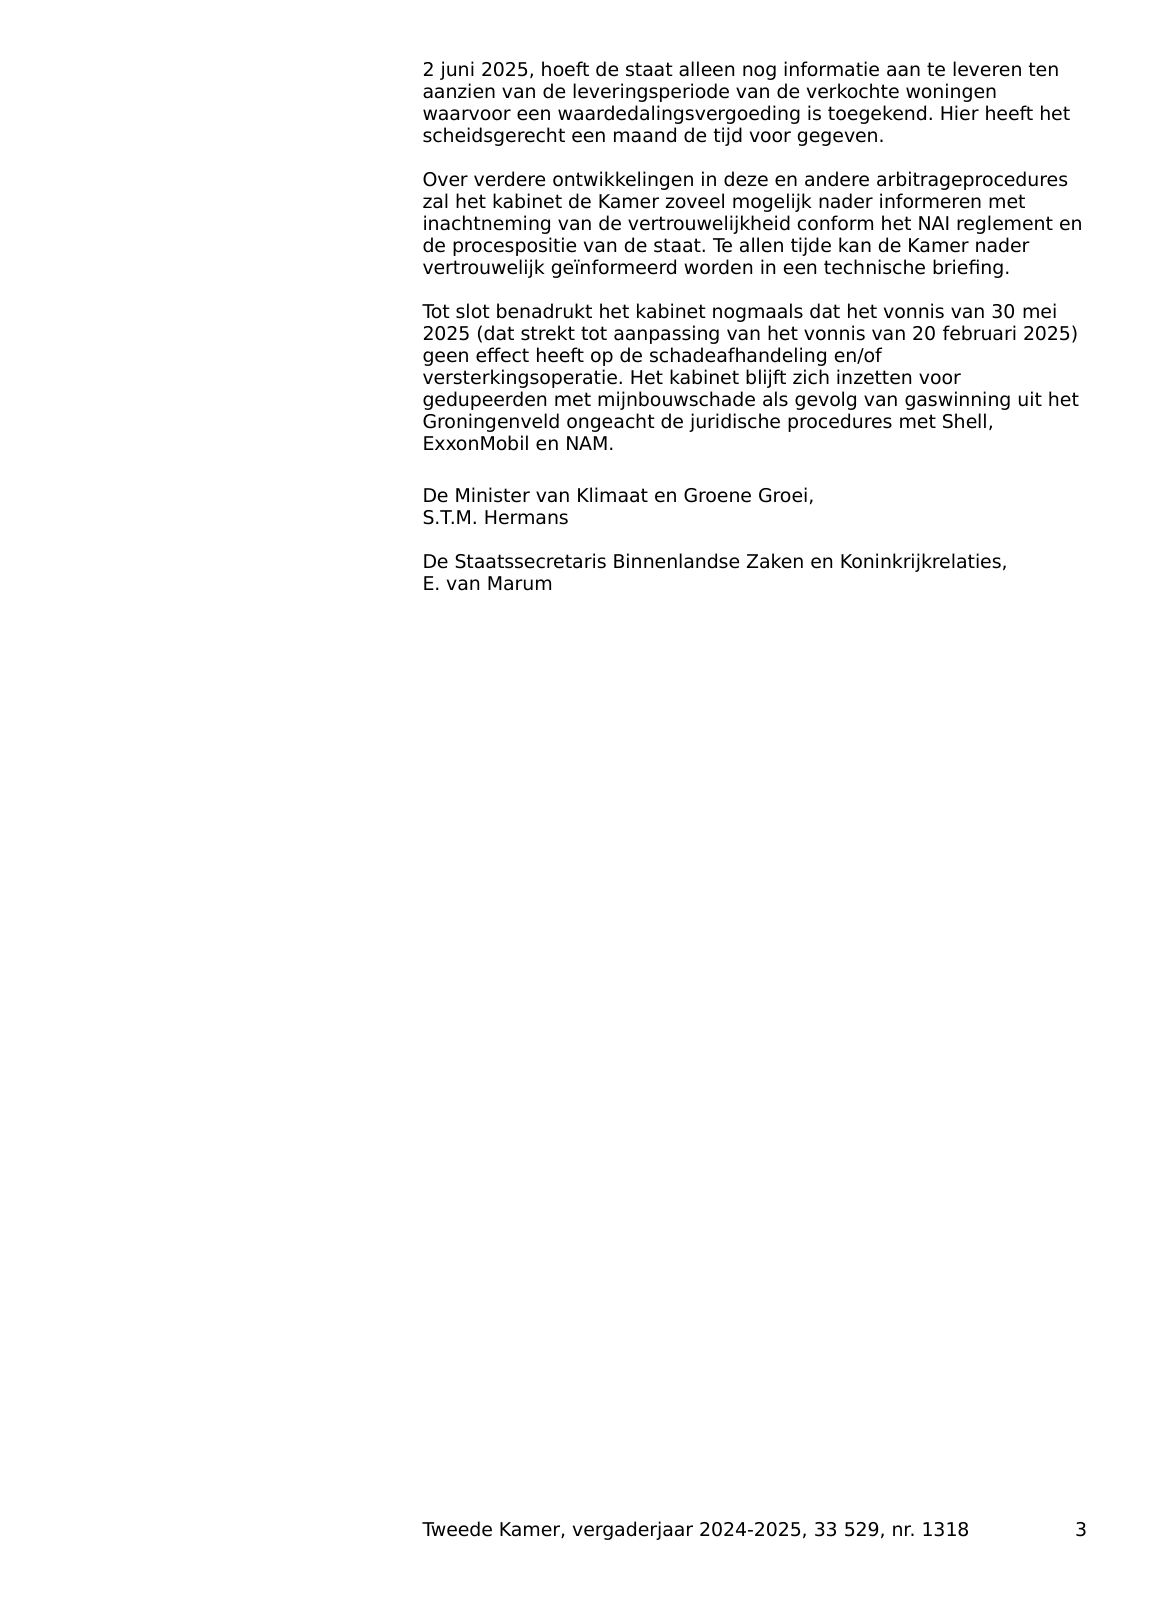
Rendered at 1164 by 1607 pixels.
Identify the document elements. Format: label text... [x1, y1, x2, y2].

text Tot slot benadrukt het kabinet nogmaals dat het vonnis van 30 mei 2025 (dat strekt tot aanpassing van het vonnis van 20 februari 2025) geen effect heeft op de schadeafhandeling en/of versterkingsoperatie. Het kabinet blijft zich inzetten voor gedupeerden met mijnbouwschade als gevolg van gaswinning uit het Groningenveld ongeacht de juridische procedures met Shell, ExxonMobil en NAM. [422, 301, 1087, 455]
text De Staatssecretaris Binnenlandse Zaken en Koninkrijkrelaties, E. van Marum [422, 551, 1087, 595]
text 2 juni 2025, hoeft de staat alleen nog informatie aan te leveren ten aanzien van de leveringsperiode van de verkochte woningen waarvoor een waardedalingsvergoeding is toegekend. Hier heeft het scheidsgerecht een maand de tijd voor gegeven. [422, 59, 1087, 147]
text Over verdere ontwikkelingen in deze en andere arbitrageprocedures zal het kabinet de Kamer zoveel mogelijk nader informeren met inachtneming van de vertrouwelijkheid conform het NAI reglement en de procespositie van de staat. Te allen tijde kan de Kamer nader vertrouwelijk geïnformeerd worden in een technische briefing. [422, 169, 1087, 279]
text De Minister van Klimaat en Groene Groei, S.T.M. Hermans [422, 485, 1087, 529]
